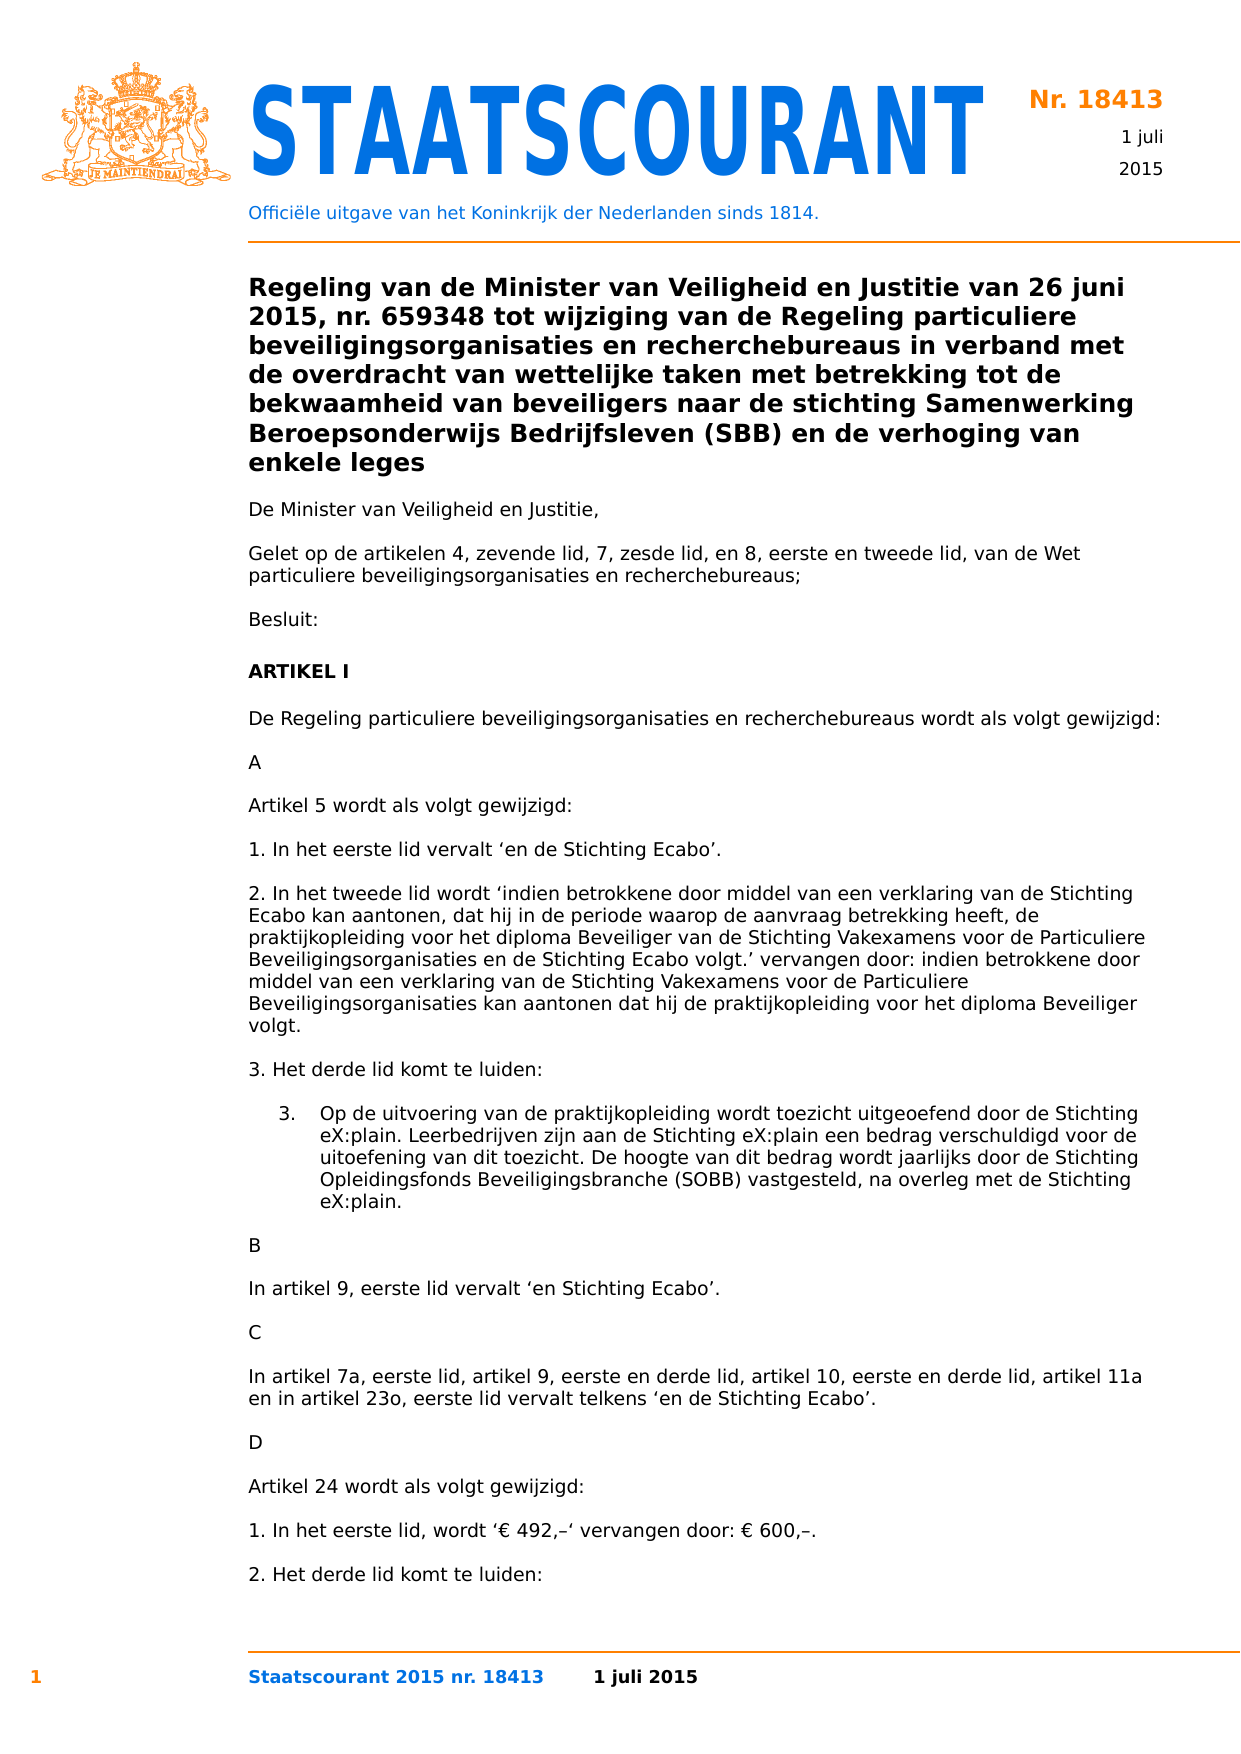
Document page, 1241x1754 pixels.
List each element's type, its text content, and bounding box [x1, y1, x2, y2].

text D [248, 1432, 1163, 1454]
text In artikel 7a, eerste lid, artikel 9, eerste en derde lid, artikel 10, eerste en derde lid, artikel 11a en in artikel 23o, eerste lid vervalt telkens ‘en de Stichting Ecabo’. [248, 1366, 1163, 1410]
table_header STAATSCOURANT [248, 62, 998, 203]
text Gelet op de artikelen 4, zevende lid, 7, zesde lid, en 8, eerste en tweede lid, van de Wet particuliere beveiligingsorganisaties en recherchebureaus; [248, 543, 1163, 587]
text 1. In het eerste lid vervalt ‘en de Stichting Ecabo’. [248, 839, 1163, 861]
text A [248, 752, 1163, 773]
picture [41, 62, 231, 186]
subtitle ARTIKEL I [248, 661, 1163, 683]
text 1. In het eerste lid, wordt ‘€ 492,–‘ vervangen door: € 600,–. [248, 1519, 1163, 1542]
text B [248, 1234, 1163, 1256]
subtitle Regeling van de Minister van Veiligheid en Justitie van 26 juni 2015, nr. 659348 tot wijziging van de Regeling particuliere beveiligingsorganisaties en recherchebureaus in verband met de overdracht van wettelijke taken met betrekking tot de bekwaamheid van beveiligers naar de stichting Samenwerking Beroepsonderwijs Bedrijfsleven (SBB) en de verhoging van enkele leges [248, 273, 1163, 477]
text Besluit: [248, 609, 1163, 631]
table_cell 1 juli [998, 121, 1240, 153]
text 2. In het tweede lid wordt ‘indien betrokkene door middel van een verklaring van de Stichting Ecabo kan aantonen, dat hij in de periode waarop de aanvraag betrekking heeft, de praktijkopleiding voor het diploma Beveiliger van de Stichting Vakexamens voor de Particuliere Beveiligingsorganisaties en de Stichting Ecabo volgt.’ vervangen door: indien betrokkene door middel van een verklaring van de Stichting Vakexamens voor de Particuliere Beveiligingsorganisaties kan aantonen dat hij de praktijkopleiding voor het diploma Beveiliger volgt. [248, 883, 1163, 1037]
text In artikel 9, eerste lid vervalt ‘en Stichting Ecabo’. [248, 1278, 1163, 1300]
text 3. Op de uitvoering van de praktijkopleiding wordt toezicht uitgeoefend door de Stichting eX:plain. Leerbedrijven zijn aan de Stichting eX:plain een bedrag verschuldigd voor de uitoefening van dit toezicht. De hoogte van dit bedrag wordt jaarlijks door de Stichting Opleidingsfonds Beveiligingsbranche (SOBB) vastgesteld, na overleg met de Stichting eX:plain. [278, 1103, 1163, 1213]
text Artikel 24 wordt als volgt gewijzigd: [248, 1476, 1163, 1498]
text De Regeling particuliere beveiligingsorganisaties en recherchebureaus wordt als volgt gewijzigd: [248, 708, 1163, 730]
table_cell 2015 [998, 153, 1240, 203]
text De Minister van Veiligheid en Justitie, [248, 499, 1163, 521]
table_header [25, 62, 248, 241]
text 3. Het derde lid komt te luiden: [248, 1059, 1163, 1081]
table_cell Officiële uitgave van het Koninkrijk der Nederlanden sinds 1814. [248, 203, 1240, 241]
text Artikel 5 wordt als volgt gewijzigd: [248, 795, 1163, 817]
table_header Nr. 18413 [998, 62, 1240, 121]
text 2. Het derde lid komt te luiden: [248, 1563, 1163, 1585]
text C [248, 1322, 1163, 1344]
